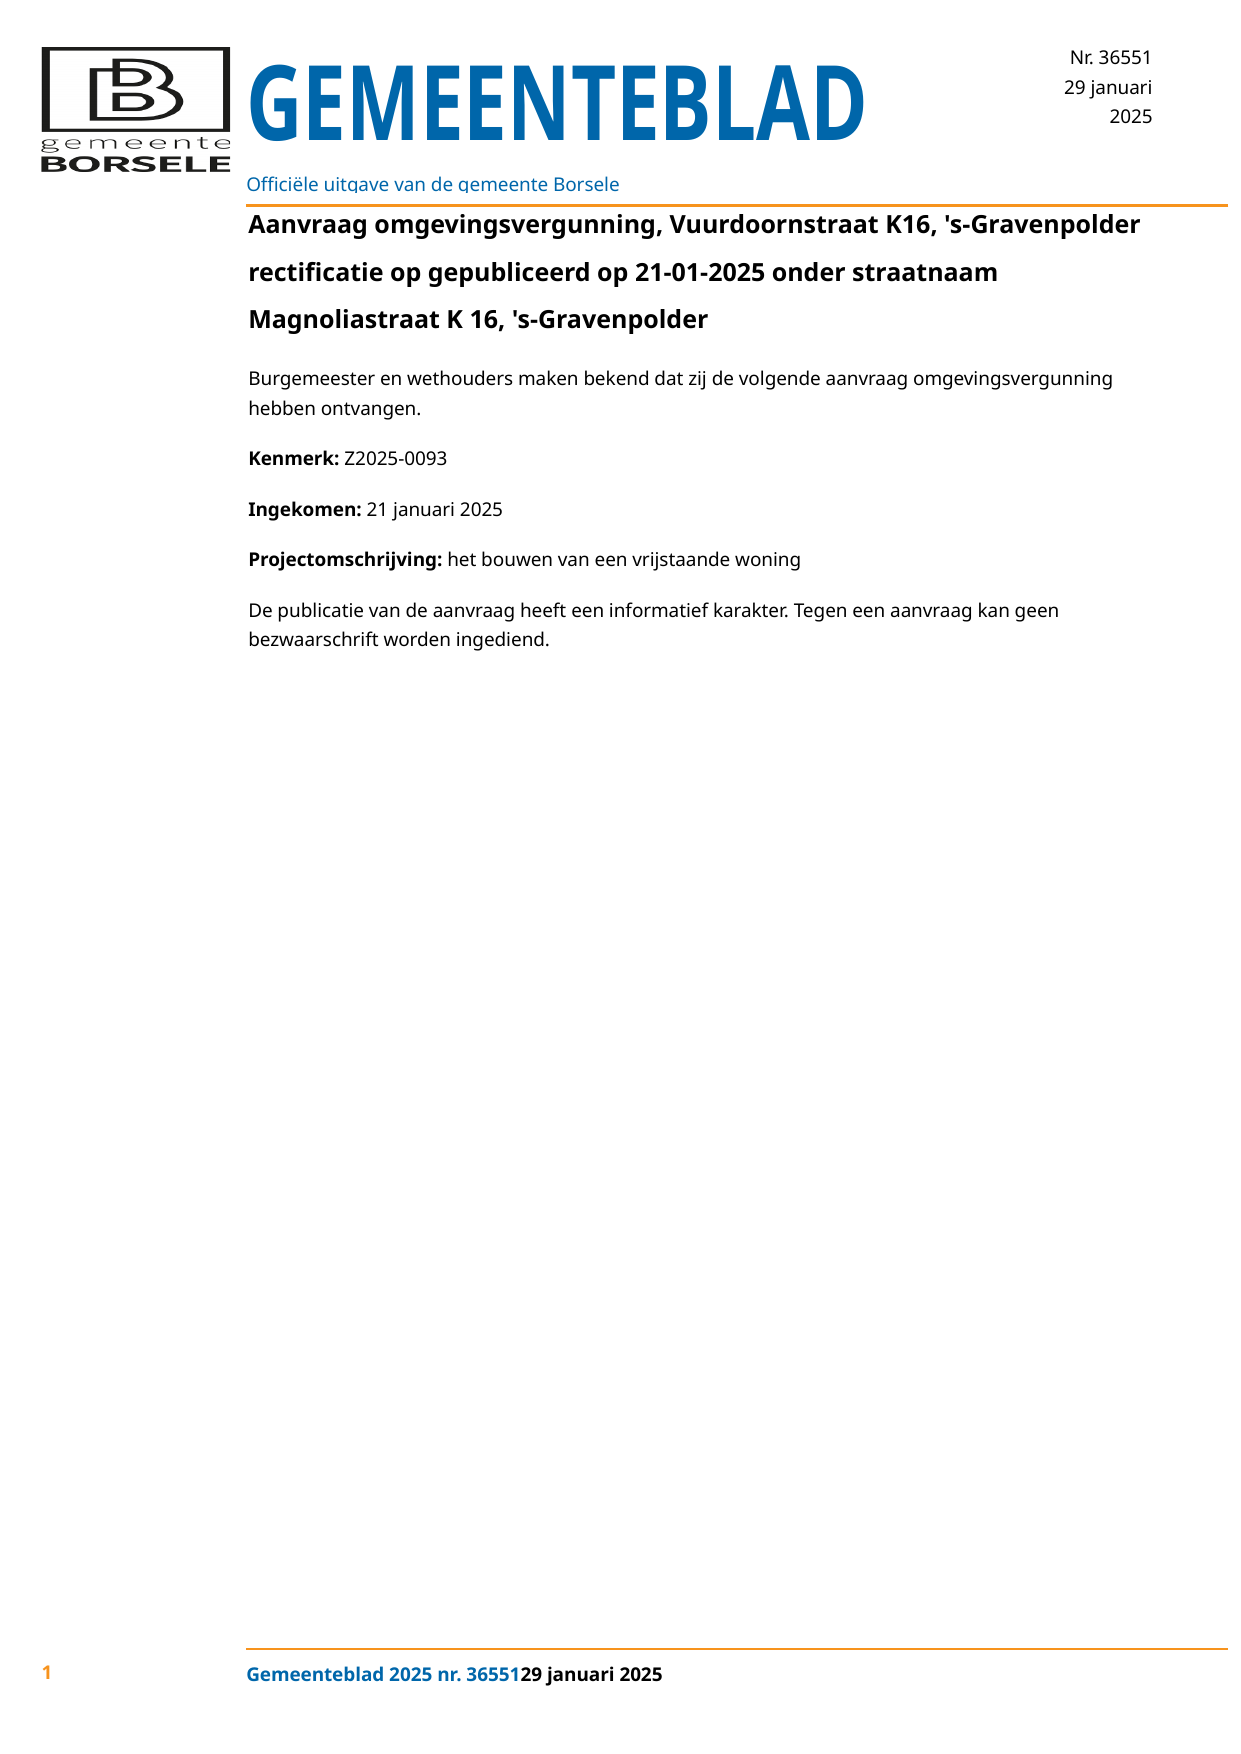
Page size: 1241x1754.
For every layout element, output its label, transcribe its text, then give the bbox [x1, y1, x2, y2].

text Projectomschrijving: het bouwen van een vrijstaande woning [248, 546, 1152, 572]
picture [41, 47, 231, 172]
text De publicatie van de aanvraag heeft een informatief karakter. Tegen een aanvraag kan geen bezwaarschrift worden ingediend. [248, 597, 1152, 652]
text Burgemeester en wethouders maken bekend dat zij de volgende aanvraag omgevingsvergunning hebben ontvangen. [248, 366, 1152, 421]
text Aanvraag omgevingsvergunning, Vuurdoornstraat K16, 's-Gravenpolder rectificatie op gepubliceerd op 21-01-2025 onder straatnaam Magnoliastraat K 16, 's-Gravenpolder [248, 207, 1152, 336]
text Kenmerk: Z2025-0093 [248, 446, 1152, 471]
text Ingekomen: 21 januari 2025 [248, 496, 1152, 522]
